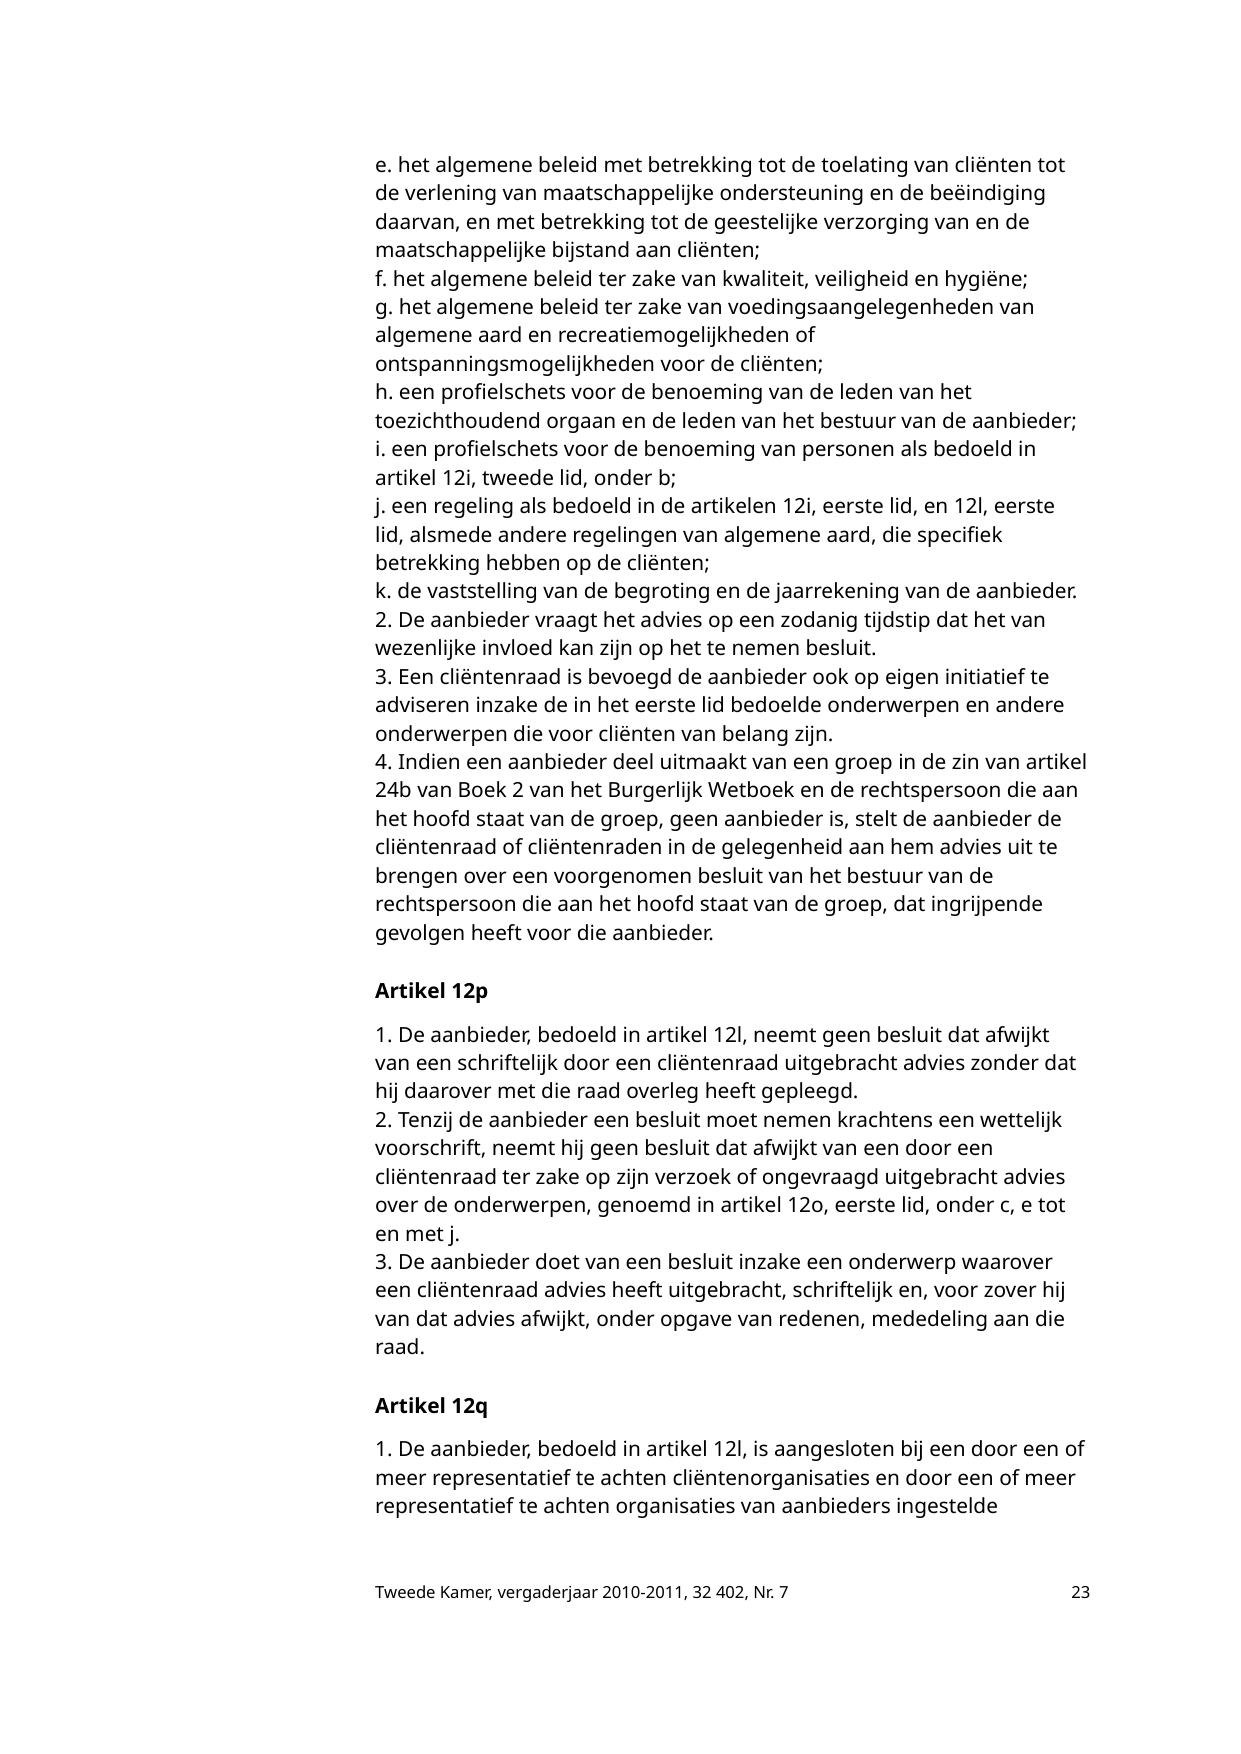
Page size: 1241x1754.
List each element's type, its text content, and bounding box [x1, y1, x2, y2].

text 1. De aanbieder, bedoeld in artikel 12l, is aangesloten bij een door een of meer representatief te achten cliëntenorganisaties en door een of meer representatief te achten organisaties van aanbieders ingestelde [375, 1434, 1090, 1520]
text e. het algemene beleid met betrekking tot de toelating van cliënten tot de verlening van maatschappelijke ondersteuning en de beëindiging daarvan, en met betrekking tot de geestelijke verzorging van en de maatschappelijke bijstand aan cliënten; [375, 150, 1090, 264]
text 3. Een cliëntenraad is bevoegd de aanbieder ook op eigen initiatief te adviseren inzake de in het eerste lid bedoelde onderwerpen en andere onderwerpen die voor cliënten van belang zijn. [375, 662, 1090, 747]
text f. het algemene beleid ter zake van kwaliteit, veiligheid en hygiëne; [375, 264, 1090, 292]
text 2. De aanbieder vraagt het advies op een zodanig tijdstip dat het van wezenlijke invloed kan zijn op het te nemen besluit. [375, 605, 1090, 662]
text j. een regeling als bedoeld in de artikelen 12i, eerste lid, en 12l, eerste lid, alsmede andere regelingen van algemene aard, die specifiek betrekking hebben op de cliënten; [375, 491, 1090, 577]
text 4. Indien een aanbieder deel uitmaakt van een groep in de zin van artikel 24b van Boek 2 van het Burgerlijk Wetboek en de rechtspersoon die aan het hoofd staat van de groep, geen aanbieder is, stelt de aanbieder de cliëntenraad of cliëntenraden in de gelegenheid aan hem advies uit te brengen over een voorgenomen besluit van het bestuur van de rechtspersoon die aan het hoofd staat van de groep, dat ingrijpende gevolgen heeft voor die aanbieder. [375, 747, 1090, 946]
text g. het algemene beleid ter zake van voedingsaangelegenheden van algemene aard en recreatiemogelijkheden of ontspanningsmogelijkheden voor de cliënten; [375, 292, 1090, 377]
text i. een profielschets voor de benoeming van personen als bedoeld in artikel 12i, tweede lid, onder b; [375, 434, 1090, 491]
text 1. De aanbieder, bedoeld in artikel 12l, neemt geen besluit dat afwijkt van een schriftelijk door een cliëntenraad uitgebracht advies zonder dat hij daarover met die raad overleg heeft gepleegd. [375, 1020, 1090, 1105]
text h. een profielschets voor de benoeming van de leden van het toezichthoudend orgaan en de leden van het bestuur van de aanbieder; [375, 377, 1090, 434]
text Artikel 12q [375, 1391, 1090, 1419]
text Artikel 12p [375, 976, 1090, 1005]
text 2. Tenzij de aanbieder een besluit moet nemen krachtens een wettelijk voorschrift, neemt hij geen besluit dat afwijkt van een door een cliëntenraad ter zake op zijn verzoek of ongevraagd uitgebracht advies over de onderwerpen, genoemd in artikel 12o, eerste lid, onder c, e tot en met j. [375, 1105, 1090, 1247]
text k. de vaststelling van de begroting en de jaarrekening van de aanbieder. [375, 577, 1090, 605]
text 3. De aanbieder doet van een besluit inzake een onderwerp waarover een cliëntenraad advies heeft uitgebracht, schriftelijk en, voor zover hij van dat advies afwijkt, onder opgave van redenen, mededeling aan die raad. [375, 1247, 1090, 1361]
